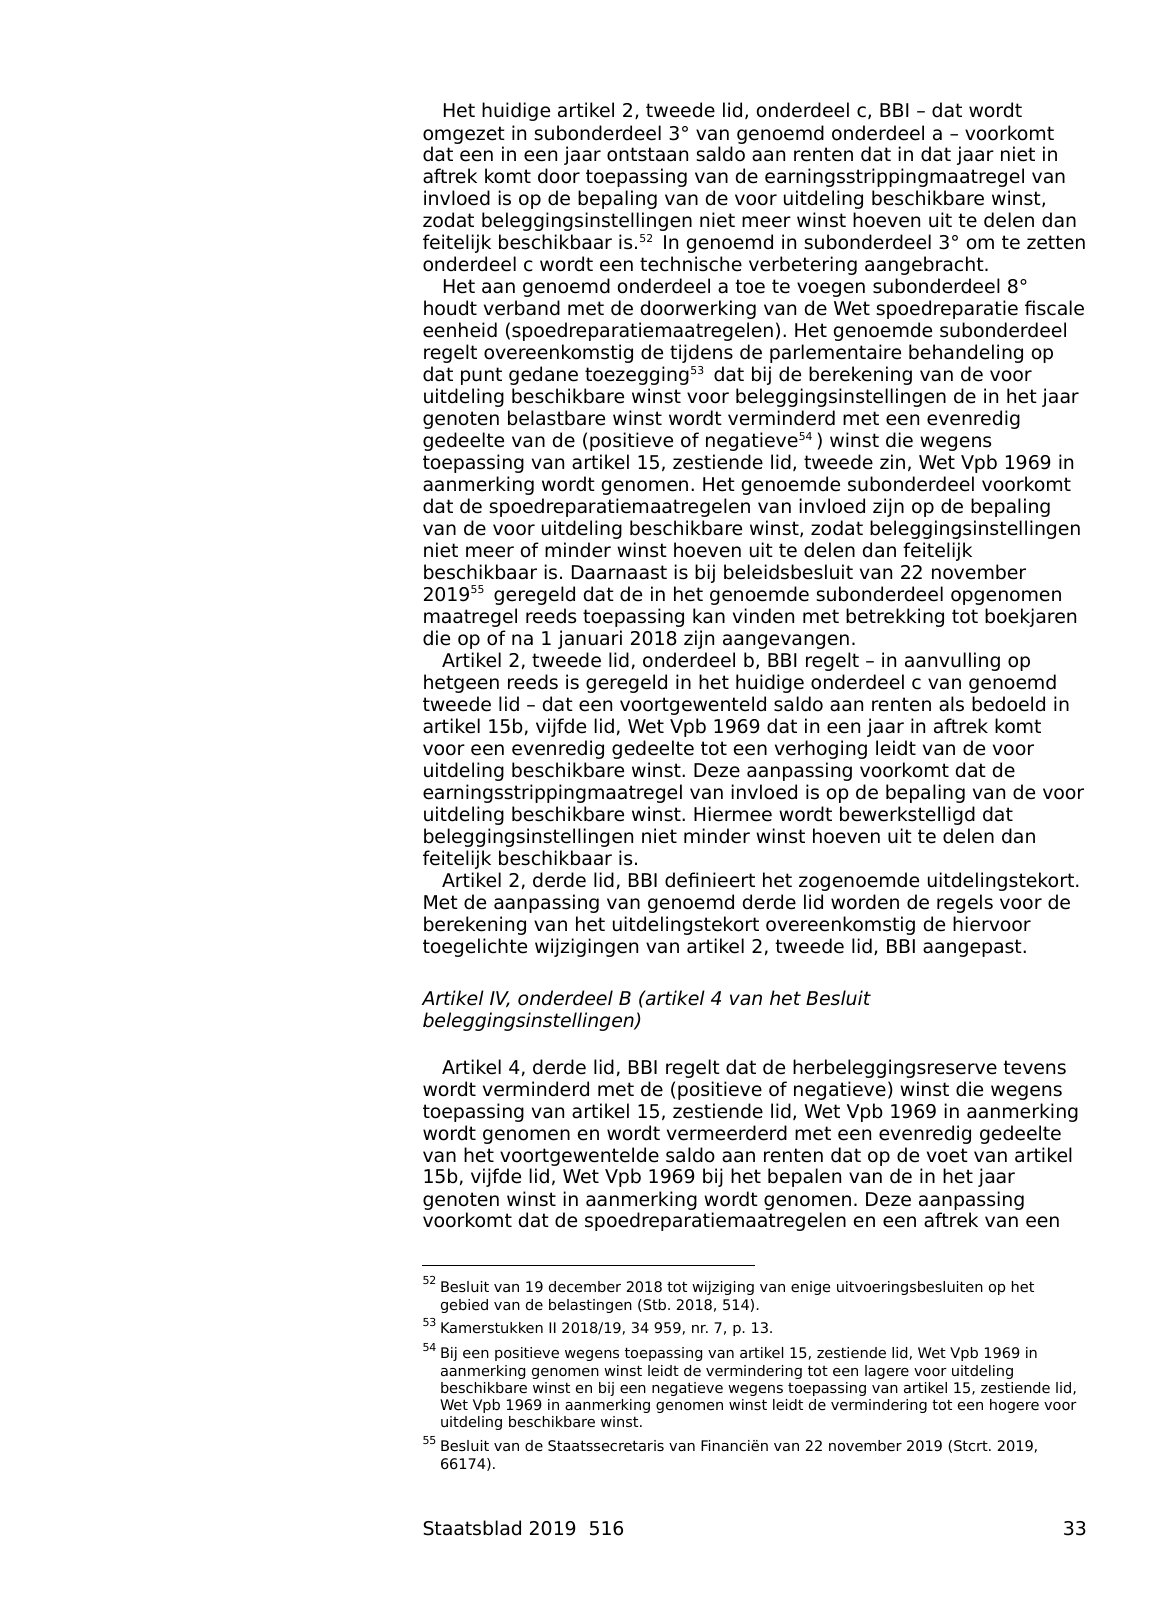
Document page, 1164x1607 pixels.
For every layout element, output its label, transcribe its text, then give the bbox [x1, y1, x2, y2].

text Het aan genoemd onderdeel a toe te voegen subonderdeel 8° houdt verband met de doorwerking van de Wet spoedreparatie fiscale eenheid (spoedreparatiemaatregelen). Het genoemde subonderdeel regelt overeenkomstig de tijdens de parlementaire behandeling op dat punt gedane toezegging dat bij de berekening van de voor uitdeling beschikbare winst voor beleggingsinstellingen de in het jaar genoten belastbare winst wordt verminderd met een evenredig gedeelte van de (positieve of negatieve) winst die wegens toepassing van artikel 15, zestiende lid, tweede zin, Wet Vpb 1969 in aanmerking wordt genomen. Het genoemde subonderdeel voorkomt dat de spoedreparatiemaatregelen van invloed zijn op de bepaling van de voor uitdeling beschikbare winst, zodat beleggingsinstellingen niet meer of minder winst hoeven uit te delen dan feitelijk beschikbaar is. Daarnaast is bij beleidsbesluit van 22 november 2019 geregeld dat de in het genoemde subonderdeel opgenomen maatregel reeds toepassing kan vinden met betrekking tot boekjaren die op of na 1 januari 2018 zijn aangevangen. [422, 276, 1087, 650]
text Besluit van 19 december 2018 tot wijziging van enige uitvoeringsbesluiten op het gebied van de belastingen (Stb. 2018, 514). [422, 1274, 1087, 1313]
subtitle Artikel IV, onderdeel B (artikel 4 van het Besluit beleggingsinstellingen) [422, 988, 1087, 1032]
text Bij een positieve wegens toepassing van artikel 15, zestiende lid, Wet Vpb 1969 in aanmerking genomen winst leidt de vermindering tot een lagere voor uitdeling beschikbare winst en bij een negatieve wegens toepassing van artikel 15, zestiende lid, Wet Vpb 1969 in aanmerking genomen winst leidt de vermindering tot een hogere voor uitdeling beschikbare winst. [422, 1341, 1087, 1431]
text Artikel 2, tweede lid, onderdeel b, BBI regelt – in aanvulling op hetgeen reeds is geregeld in het huidige onderdeel c van genoemd tweede lid – dat een voortgewenteld saldo aan renten als bedoeld in artikel 15b, vijfde lid, Wet Vpb 1969 dat in een jaar in aftrek komt voor een evenredig gedeelte tot een verhoging leidt van de voor uitdeling beschikbare winst. Deze aanpassing voorkomt dat de earningsstrippingmaatregel van invloed is op de bepaling van de voor uitdeling beschikbare winst. Hiermee wordt bewerkstelligd dat beleggingsinstellingen niet minder winst hoeven uit te delen dan feitelijk beschikbaar is. [422, 650, 1087, 870]
text Kamerstukken II 2018/19, 34 959, nr. 7, p. 13. [422, 1316, 1087, 1338]
text Artikel 4, derde lid, BBI regelt dat de herbeleggingsreserve tevens wordt verminderd met de (positieve of negatieve) winst die wegens toepassing van artikel 15, zestiende lid, Wet Vpb 1969 in aanmerking wordt genomen en wordt vermeerderd met een evenredig gedeelte van het voortgewentelde saldo aan renten dat op de voet van artikel 15b, vijfde lid, Wet Vpb 1969 bij het bepalen van de in het jaar genoten winst in aanmerking wordt genomen. Deze aanpassing voorkomt dat de spoedreparatiemaatregelen en een aftrek van een [422, 1057, 1087, 1232]
text Besluit van de Staatssecretaris van Financiën van 22 november 2019 (Stcrt. 2019, 66174). [422, 1434, 1087, 1473]
text Het huidige artikel 2, tweede lid, onderdeel c, BBI – dat wordt omgezet in subonderdeel 3° van genoemd onderdeel a – voorkomt dat een in een jaar ontstaan saldo aan renten dat in dat jaar niet in aftrek komt door toepassing van de earningsstrippingmaatregel van invloed is op de bepaling van de voor uitdeling beschikbare winst, zodat beleggingsinstellingen niet meer winst hoeven uit te delen dan feitelijk beschikbaar is. In genoemd in subonderdeel 3° om te zetten onderdeel c wordt een technische verbetering aangebracht. [422, 100, 1087, 276]
text Artikel 2, derde lid, BBI definieert het zogenoemde uitdelingstekort. Met de aanpassing van genoemd derde lid worden de regels voor de berekening van het uitdelingstekort overeenkomstig de hiervoor toegelichte wijzigingen van artikel 2, tweede lid, BBI aangepast. [422, 870, 1087, 958]
